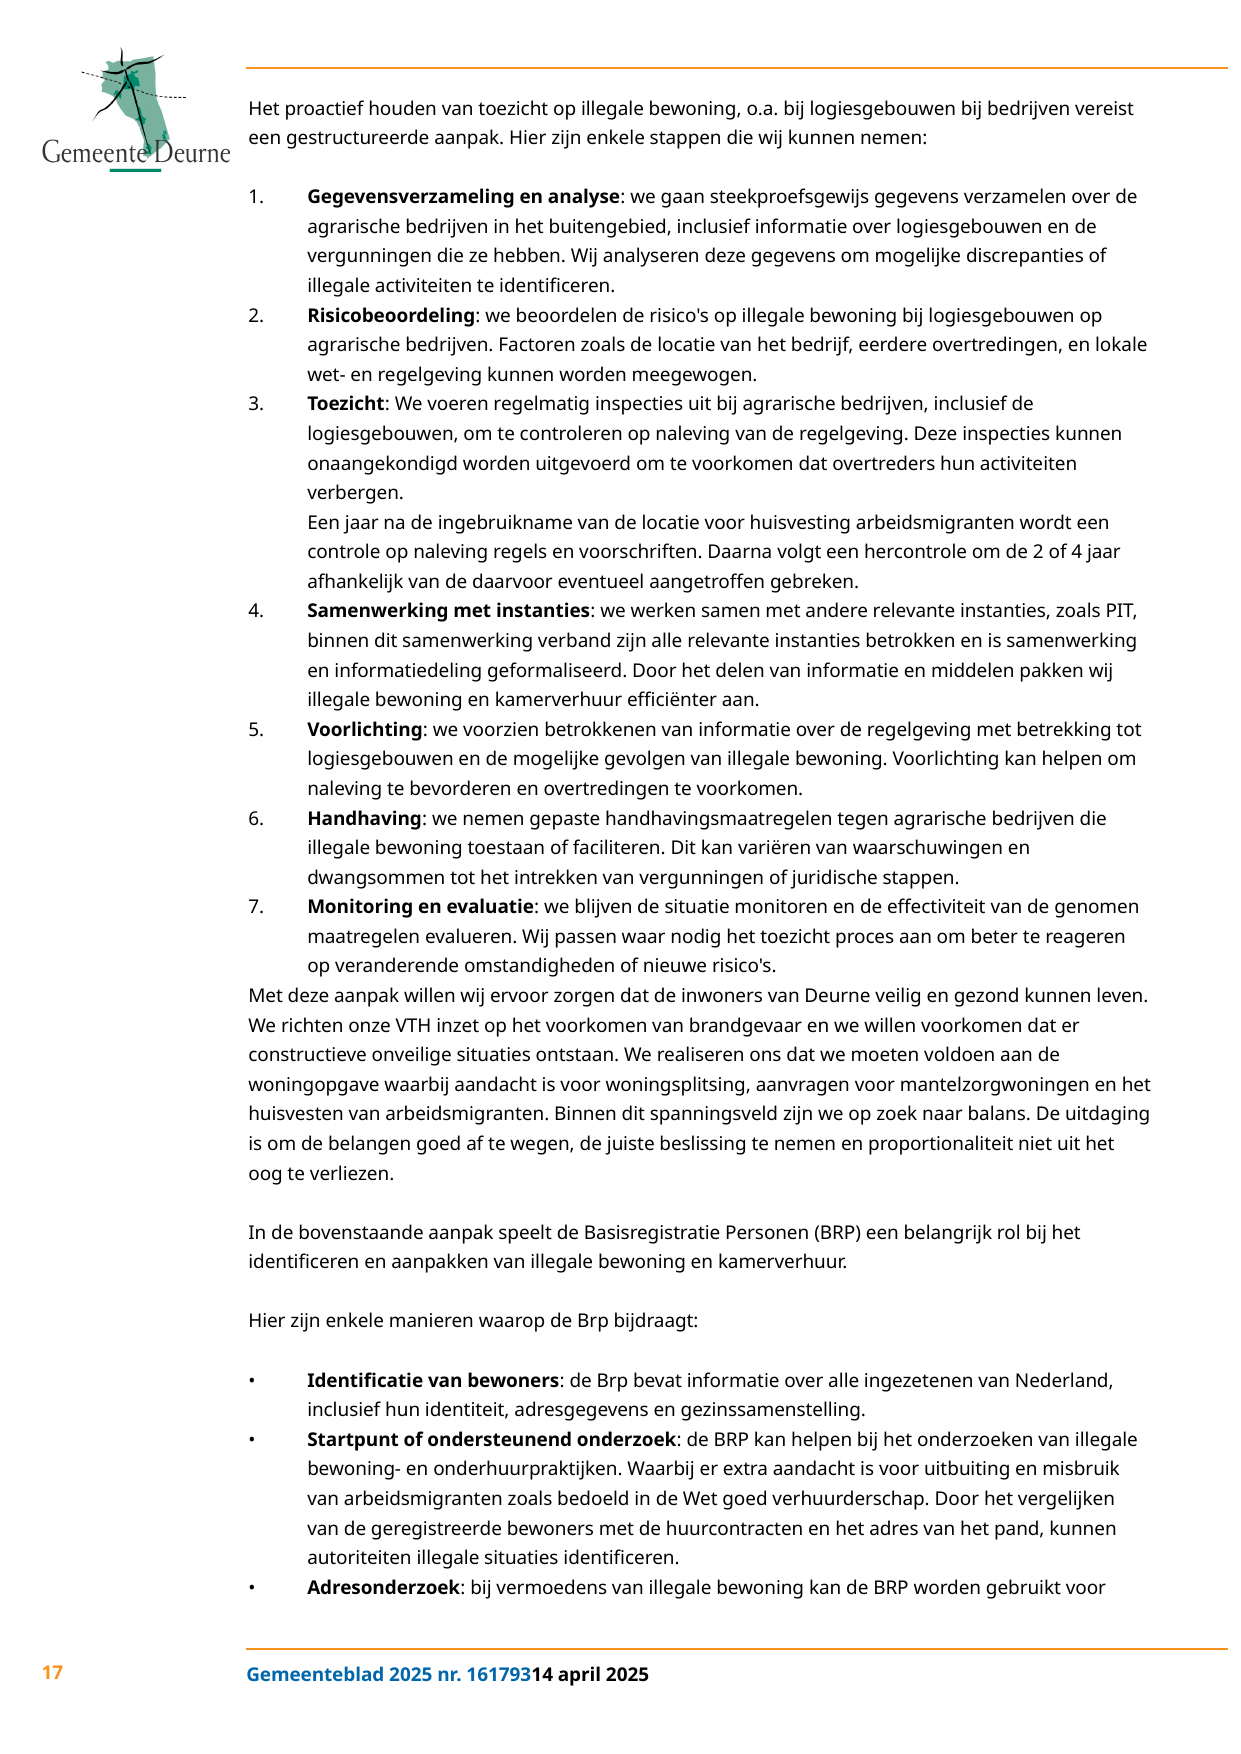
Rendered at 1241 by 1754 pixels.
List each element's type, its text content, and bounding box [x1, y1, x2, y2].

list Gegevensverzameling en analyse: we gaan steekproefsgewijs gegevens verzamelen over de agrarische bedrijven in het buitengebied, inclusief informatie over logiesgebouwen en de vergunningen die ze hebben. Wij analyseren deze gegevens om mogelijke discrepanties of illegale activiteiten te identificeren. [248, 183, 1152, 298]
list Voorlichting: we voorzien betrokkenen van informatie over de regelgeving met betrekking tot logiesgebouwen en de mogelijke gevolgen van illegale bewoning. Voorlichting kan helpen om naleving te bevorderen en overtredingen te voorkomen. [248, 716, 1152, 801]
text In de bovenstaande aanpak speelt de Basisregistratie Personen (BRP) een belangrijk rol bij het identificeren en aanpakken van illegale bewoning en kamerverhuur. [248, 1219, 1152, 1274]
list Een jaar na de ingebruikname van de locatie voor huisvesting arbeidsmigranten wordt een controle op naleving regels en voorschriften. Daarna volgt een hercontrole om de 2 of 4 jaar afhankelijk van de daarvoor eventueel aangetroffen gebreken. [248, 509, 1152, 594]
list Samenwerking met instanties: we werken samen met andere relevante instanties, zoals PIT, binnen dit samenwerking verband zijn alle relevante instanties betrokken en is samenwerking en informatiedeling geformaliseerd. Door het delen van informatie en middelen pakken wij illegale bewoning en kamerverhuur efficiënter aan. [248, 598, 1152, 712]
list Risicobeoordeling: we beoordelen de risico's op illegale bewoning bij logiesgebouwen op agrarische bedrijven. Factoren zoals de locatie van het bedrijf, eerdere overtredingen, en lokale wet- en regelgeving kunnen worden meegewogen. [248, 302, 1152, 387]
list Adresonderzoek: bij vermoedens van illegale bewoning kan de BRP worden gebruikt voor [248, 1574, 1152, 1600]
list Toezicht: We voeren regelmatig inspecties uit bij agrarische bedrijven, inclusief de logiesgebouwen, om te controleren op naleving van de regelgeving. Deze inspecties kunnen onaangekondigd worden uitgevoerd om te voorkomen dat overtreders hun activiteiten verbergen. [248, 391, 1152, 505]
text Met deze aanpak willen wij ervoor zorgen dat de inwoners van Deurne veilig en gezond kunnen leven. We richten onze VTH inzet op het voorkomen van brandgevaar en we willen voorkomen dat er constructieve onveilige situaties ontstaan. We realiseren ons dat we moeten voldoen aan de woningopgave waarbij aandacht is voor woningsplitsing, aanvragen voor mantelzorgwoningen en het huisvesten van arbeidsmigranten. Binnen dit spanningsveld zijn we op zoek naar balans. De uitdaging is om de belangen goed af te wegen, de juiste beslissing te nemen en proportionaliteit niet uit het oog te verliezen. [248, 982, 1152, 1186]
list Monitoring en evaluatie: we blijven de situatie monitoren en de effectiviteit van de genomen maatregelen evalueren. Wij passen waar nodig het toezicht proces aan om beter te reageren op veranderende omstandigheden of nieuwe risico's. [248, 893, 1152, 978]
text Het proactief houden van toezicht op illegale bewoning, o.a. bij logiesgebouwen bij bedrijven vereist een gestructureerde aanpak. Hier zijn enkele stappen die wij kunnen nemen: [248, 95, 1152, 150]
text Hier zijn enkele manieren waarop de Brp bijdraagt: [248, 1308, 1152, 1333]
list Handhaving: we nemen gepaste handhavingsmaatregelen tegen agrarische bedrijven die illegale bewoning toestaan of faciliteren. Dit kan variëren van waarschuwingen en dwangsommen tot het intrekken van vergunningen of juridische stappen. [248, 805, 1152, 890]
list Startpunt of ondersteunend onderzoek: de BRP kan helpen bij het onderzoeken van illegale bewoning- en onderhuurpraktijken. Waarbij er extra aandacht is voor uitbuiting en misbruik van arbeidsmigranten zoals bedoeld in de Wet goed verhuurderschap. Door het vergelijken van de geregistreerde bewoners met de huurcontracten en het adres van het pand, kunnen autoriteiten illegale situaties identificeren. [248, 1426, 1152, 1570]
list Identificatie van bewoners: de Brp bevat informatie over alle ingezetenen van Nederland, inclusief hun identiteit, adresgegevens en gezinssamenstelling. [248, 1367, 1152, 1422]
picture [41, 47, 231, 172]
